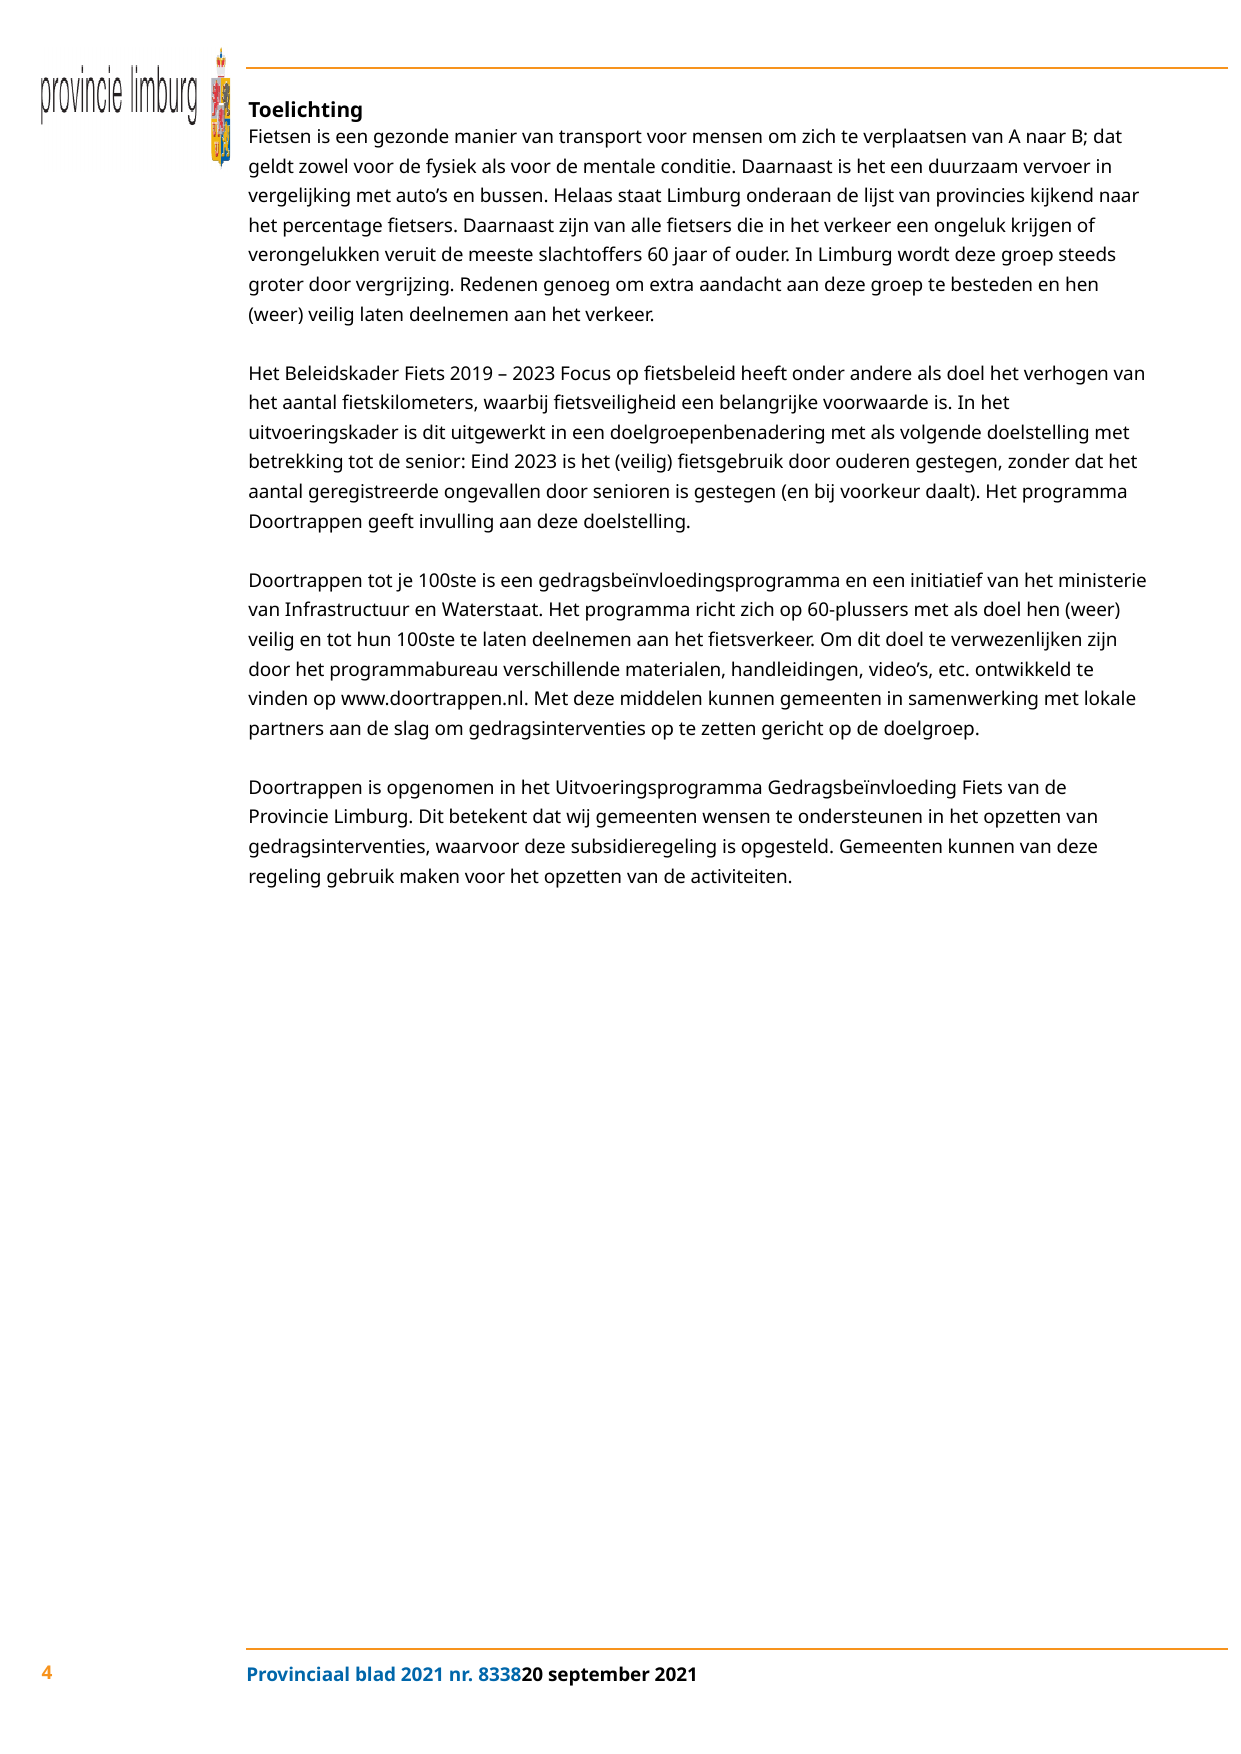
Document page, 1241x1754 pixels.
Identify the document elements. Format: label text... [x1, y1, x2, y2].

text Doortrappen is opgenomen in het Uitvoeringsprogramma Gedragsbeïnvloeding Fiets van de Provincie Limburg. Dit betekent dat wij gemeenten wensen te ondersteunen in het opzetten van gedragsinterventies, waarvoor deze subsidieregeling is opgesteld. Gemeenten kunnen van deze regeling gebruik maken voor het opzetten van de activiteiten. [248, 774, 1152, 889]
text Doortrappen tot je 100ste is een gedragsbeïnvloedingsprogramma en een initiatief van het ministerie van Infrastructuur en Waterstaat. Het programma richt zich op 60-plussers met als doel hen (weer) veilig en tot hun 100ste te laten deelnemen aan het fietsverkeer. Om dit doel te verwezenlijken zijn door het programmabureau verschillende materialen, handleidingen, video’s, etc. ontwikkeld te vinden op www.doortrappen.nl. Met deze middelen kunnen gemeenten in samenwerking met lokale partners aan de slag om gedragsinterventies op te zetten gericht op de doelgroep. [248, 567, 1152, 741]
text Toelichting [248, 95, 1152, 123]
text Fietsen is een gezonde manier van transport voor mensen om zich te verplaatsen van A naar B; dat geldt zowel voor de fysiek als voor de mentale conditie. Daarnaast is het een duurzaam vervoer in vergelijking met auto’s en bussen. Helaas staat Limburg onderaan de lijst van provincies kijkend naar het percentage fietsers. Daarnaast zijn van alle fietsers die in het verkeer een ongeluk krijgen of verongelukken veruit de meeste slachtoffers 60 jaar of ouder. In Limburg wordt deze groep steeds groter door vergrijzing. Redenen genoeg om extra aandacht aan deze groep te besteden en hen (weer) veilig laten deelnemen aan het verkeer. [248, 123, 1152, 327]
text Het Beleidskader Fiets 2019 – 2023 Focus op fietsbeleid heeft onder andere als doel het verhogen van het aantal fietskilometers, waarbij fietsveiligheid een belangrijke voorwaarde is. In het uitvoeringskader is dit uitgewerkt in een doelgroepenbenadering met als volgende doelstelling met betrekking tot de senior: Eind 2023 is het (veilig) fietsgebruik door ouderen gestegen, zonder dat het aantal geregistreerde ongevallen door senioren is gestegen (en bij voorkeur daalt). Het programma Doortrappen geeft invulling aan deze doelstelling. [248, 360, 1152, 534]
picture [41, 47, 231, 172]
